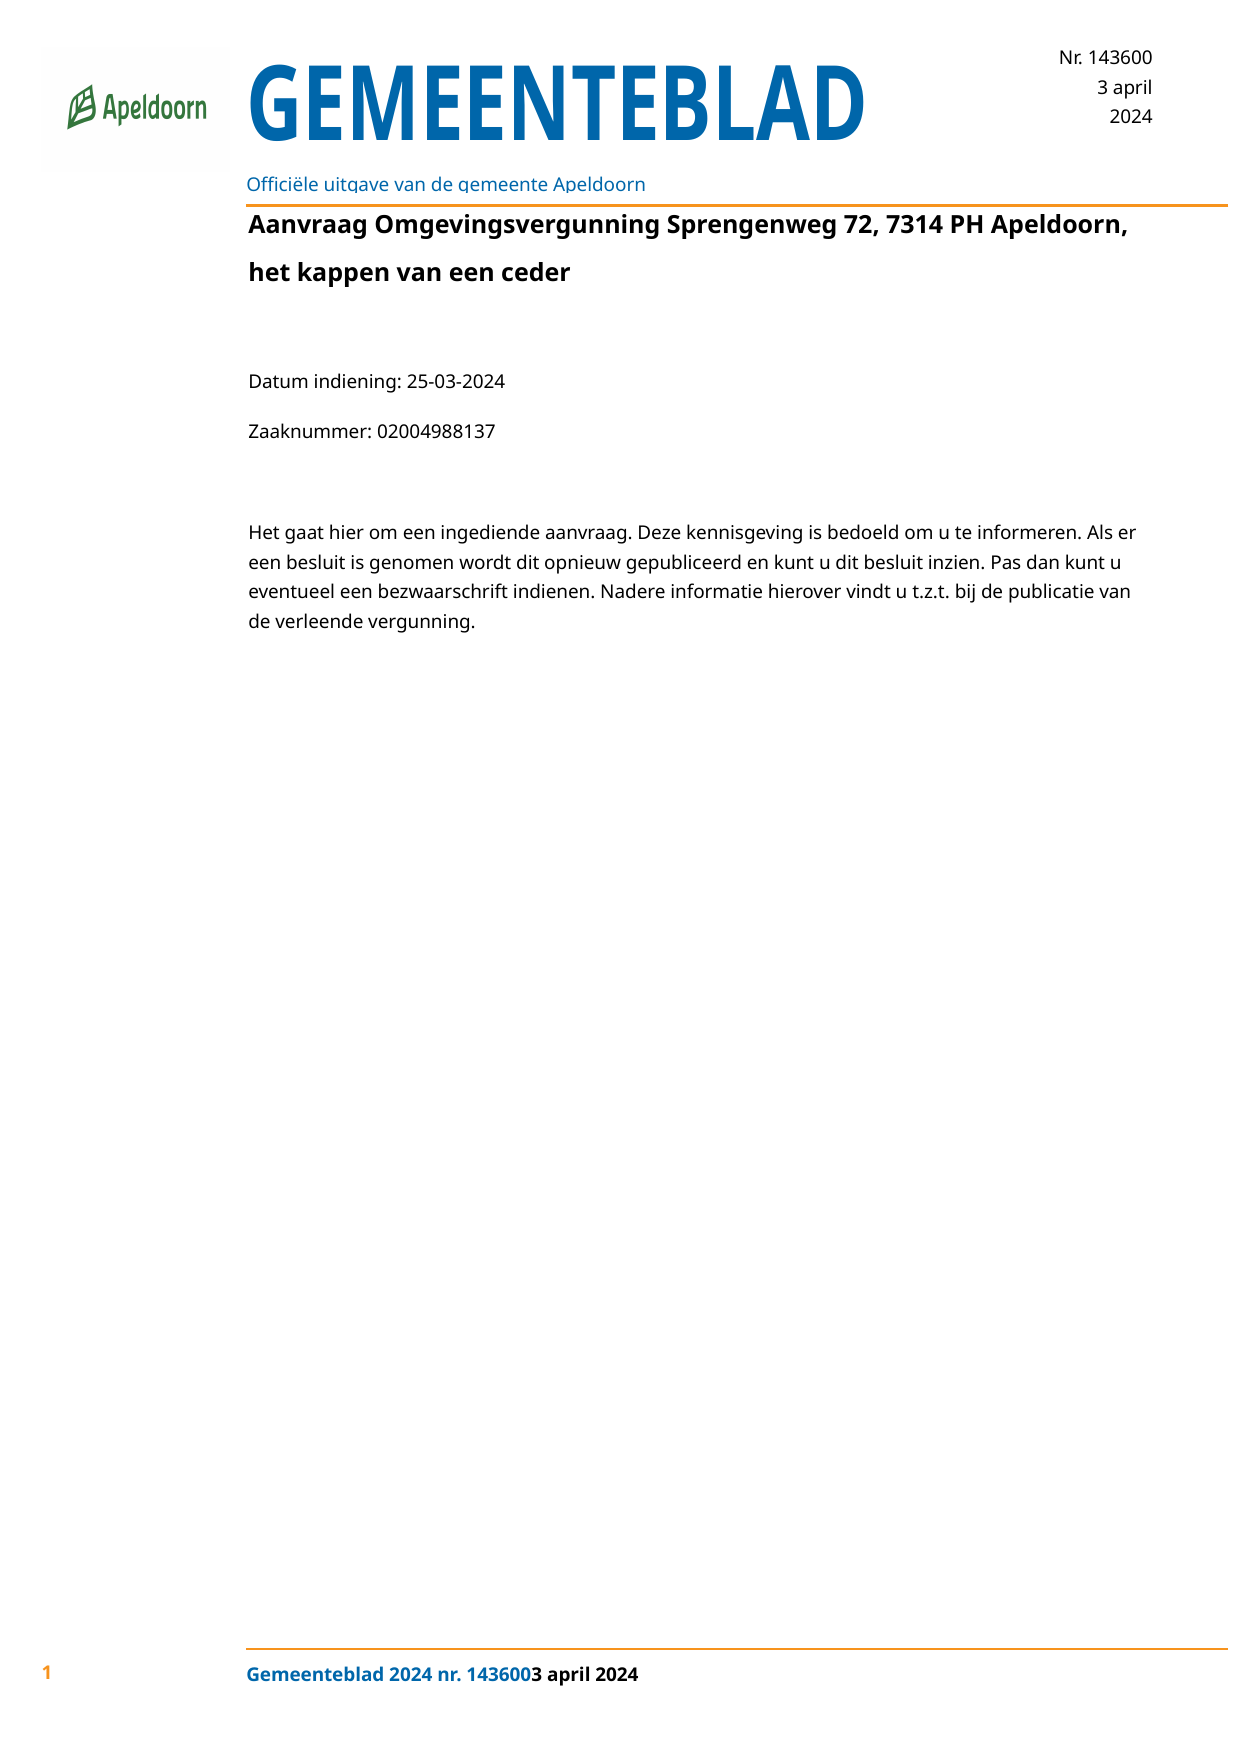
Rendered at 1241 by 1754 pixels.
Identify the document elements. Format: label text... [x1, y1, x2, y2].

text Zaaknummer: 02004988137 [248, 419, 1152, 444]
text Aanvraag Omgevingsvergunning Sprengenweg 72, 7314 PH Apeldoorn, het kappen van een ceder [248, 207, 1152, 288]
picture [41, 47, 231, 172]
text Het gaat hier om een ingediende aanvraag. Deze kennisgeving is bedoeld om u te informeren. Als er een besluit is genomen wordt dit opnieuw gepubliceerd en kunt u dit besluit inzien. Pas dan kunt u eventueel een bezwaarschrift indienen. Nadere informatie hierover vindt u t.z.t. bij de publicatie van de verleende vergunning. [248, 519, 1152, 634]
text Datum indiening: 25-03-2024 [248, 368, 1152, 394]
